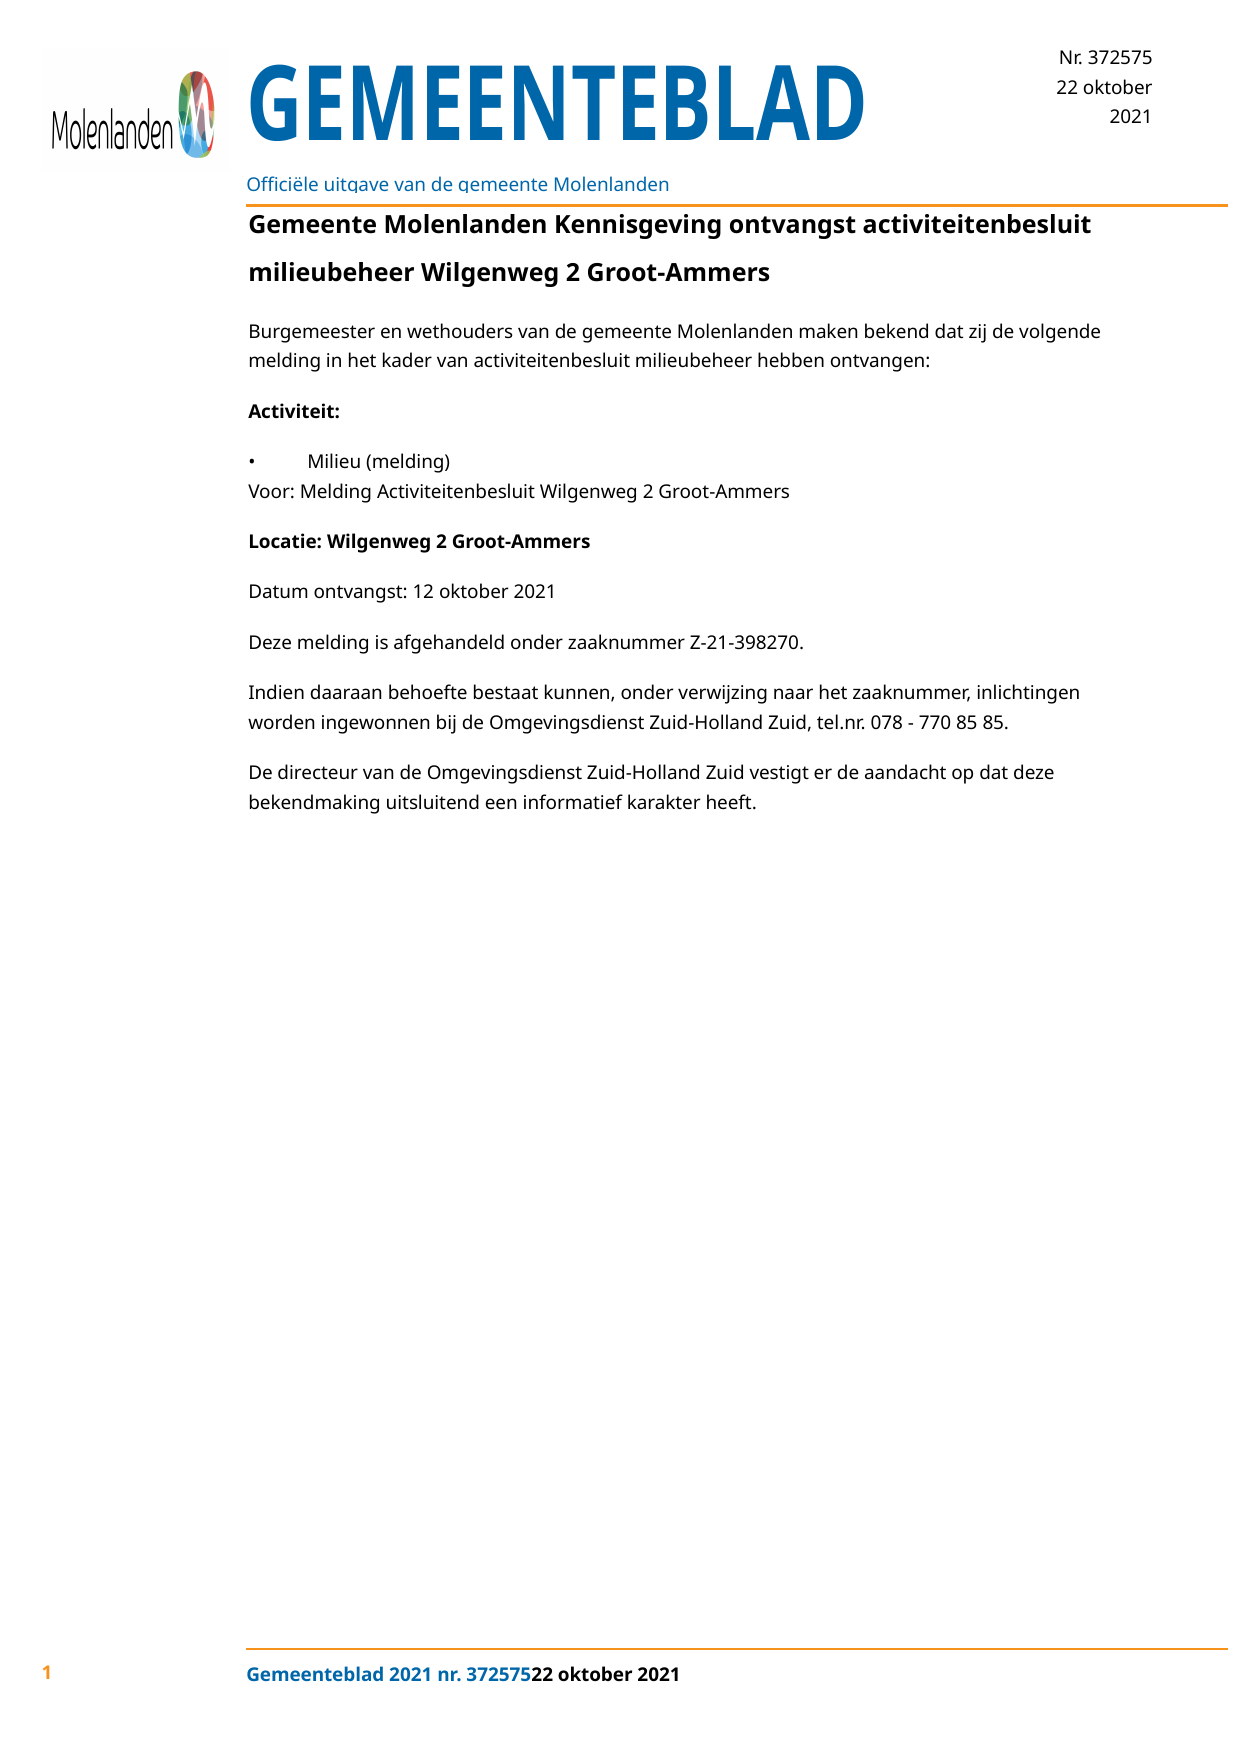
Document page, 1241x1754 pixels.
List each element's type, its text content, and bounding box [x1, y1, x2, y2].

text Locatie: Wilgenweg 2 Groot-Ammers [248, 528, 1152, 554]
text Voor: Melding Activiteitenbesluit Wilgenweg 2 Groot-Ammers [248, 478, 1152, 504]
text Indien daaraan behoefte bestaat kunnen, onder verwijzing naar het zaaknummer, inlichtingen worden ingewonnen bij de Omgevingsdienst Zuid-Holland Zuid, tel.nr. 078 - 770 85 85. [248, 679, 1152, 735]
text Deze melding is afgehandeld onder zaaknummer Z-21-398270. [248, 629, 1152, 655]
picture [41, 47, 231, 172]
text Burgemeester en wethouders van de gemeente Molenlanden maken bekend dat zij de volgende melding in het kader van activiteitenbesluit milieubeheer hebben ontvangen: [248, 318, 1152, 373]
text De directeur van de Omgevingsdienst Zuid-Holland Zuid vestigt er de aandacht op dat deze bekendmaking uitsluitend een informatief karakter heeft. [248, 759, 1152, 815]
list Milieu (melding) [248, 448, 1152, 474]
text Gemeente Molenlanden Kennisgeving ontvangst activiteitenbesluit milieubeheer Wilgenweg 2 Groot-Ammers [248, 207, 1152, 288]
text Activiteit: [248, 398, 1152, 424]
text Datum ontvangst: 12 oktober 2021 [248, 579, 1152, 604]
